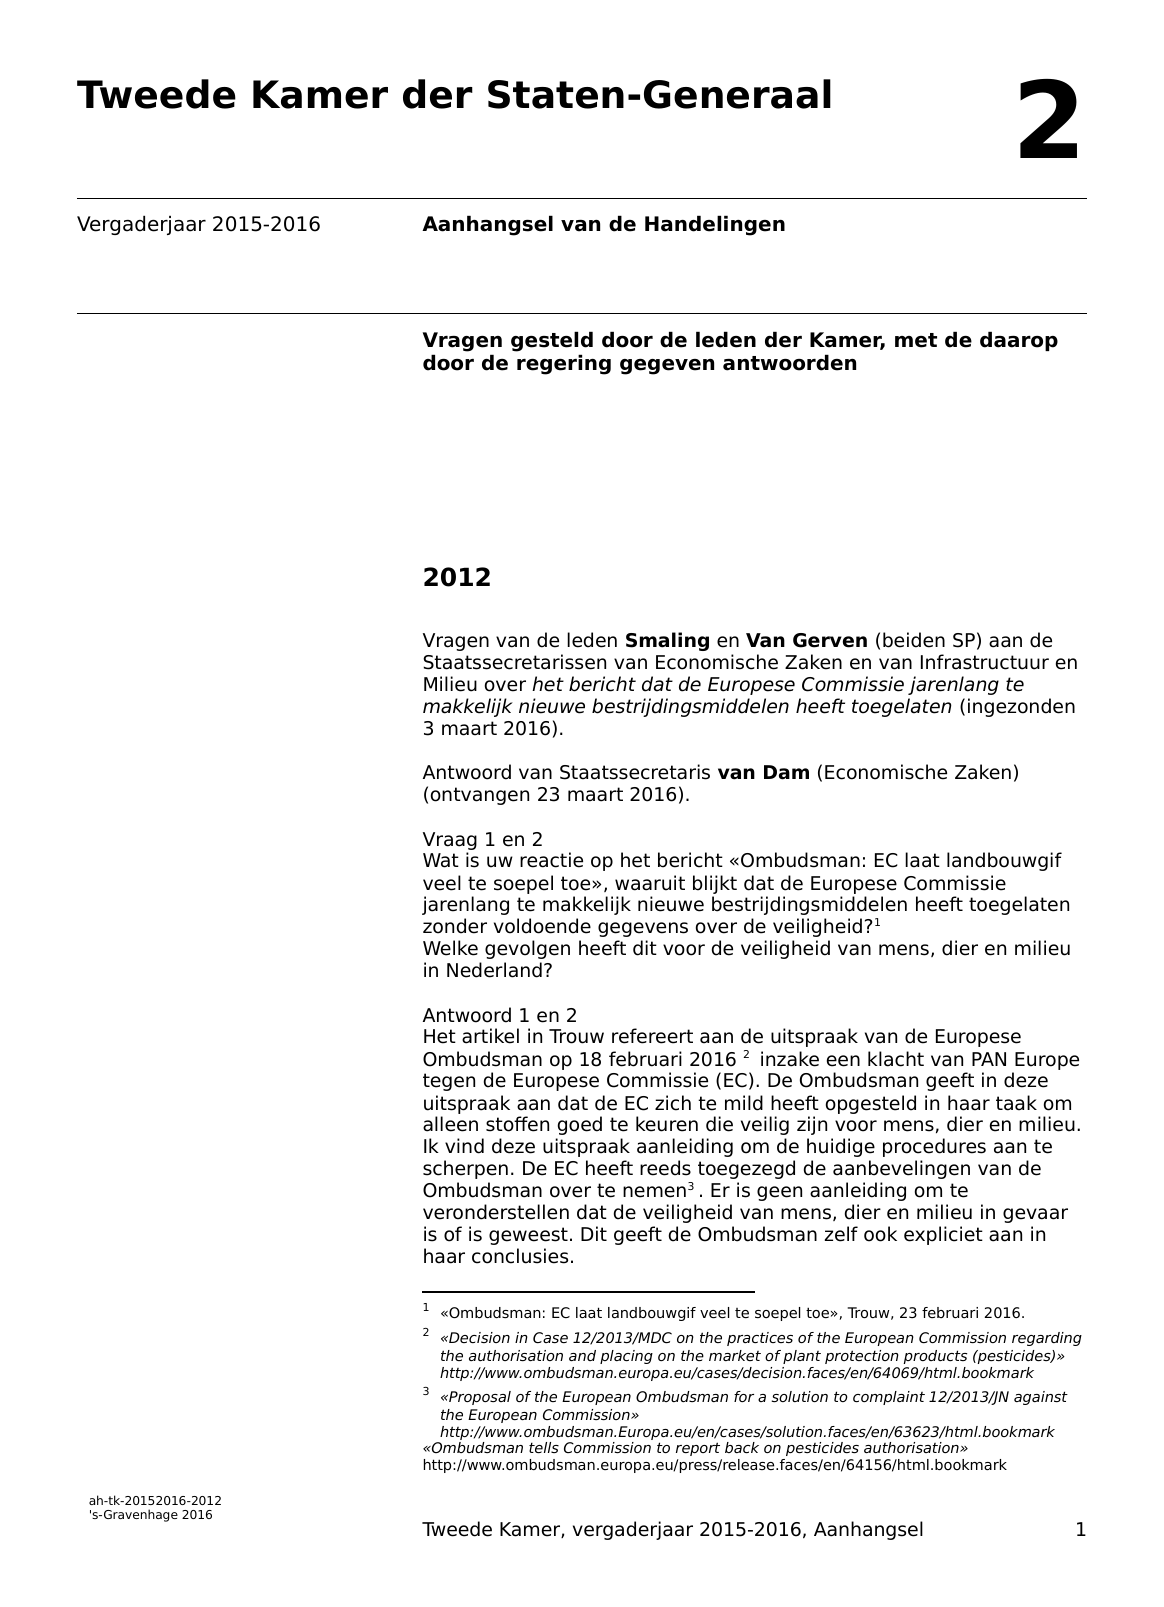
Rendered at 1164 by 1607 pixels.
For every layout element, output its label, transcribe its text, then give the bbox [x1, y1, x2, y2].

text ah-tk-20152016-2012 [88, 1494, 323, 1508]
text Het artikel in Trouw refereert aan de uitspraak van de Europese Ombudsman op 18 februari 2016 inzake een klacht van PAN Europe tegen de Europese Commissie (EC). De Ombudsman geeft in deze uitspraak aan dat de EC zich te mild heeft opgesteld in haar taak om alleen stoffen goed te keuren die veilig zijn voor mens, dier en milieu. Ik vind deze uitspraak aanleiding om de huidige procedures aan te scherpen. De EC heeft reeds toegezegd de aanbevelingen van de Ombudsman over te nemen. Er is geen aanleiding om te veronderstellen dat de veiligheid van mens, dier en milieu in gevaar is of is geweest. Dit geeft de Ombudsman zelf ook expliciet aan in haar conclusies. [422, 1026, 1087, 1268]
text Antwoord van Staatssecretaris van Dam (Economische Zaken) (ontvangen 23 maart 2016). [422, 762, 1087, 806]
table_cell Vergaderjaar 2015-2016 [77, 199, 422, 313]
text 2012 [422, 563, 1087, 592]
table_header Tweede Kamer der Staten-Generaal [77, 59, 886, 198]
text «Decision in Case 12/2013/MDC on the practices of the European Commission regarding the authorisation and placing on the market of plant protection products (pesticides)» http://www.ombudsman.europa.eu/cases/decision.faces/en/64069/html.bookmark [422, 1326, 1087, 1382]
text Vraag 1 en 2 [422, 828, 1087, 850]
table_header 2 [886, 59, 1087, 198]
text «Ombudsman: EC laat landbouwgif veel te soepel toe», Trouw, 23 februari 2016. [422, 1301, 1087, 1323]
text «Ombudsman tells Commission to report back on pesticides authorisation» [422, 1441, 1087, 1457]
text http://www.ombudsman.europa.eu/press/release.faces/en/64156/html.bookmark [422, 1457, 1087, 1474]
text «Proposal of the European Ombudsman for a solution to complaint 12/2013/JN against the European Commission» http://www.ombudsman.Europa.eu/en/cases/solution.faces/en/63623/html.bookmark [422, 1385, 1087, 1441]
table_cell [77, 314, 422, 375]
table_cell Aanhangsel van de Handelingen [422, 199, 1087, 313]
text Vragen van de leden Smaling en Van Gerven (beiden SP) aan de Staatssecretarissen van Economische Zaken en van Infrastructuur en Milieu over het bericht dat de Europese Commissie jarenlang te makkelijk nieuwe bestrijdingsmiddelen heeft toegelaten (ingezonden 3 maart 2016). [422, 630, 1087, 740]
text Wat is uw reactie op het bericht «Ombudsman: EC laat landbouwgif veel te soepel toe», waaruit blijkt dat de Europese Commissie jarenlang te makkelijk nieuwe bestrijdingsmiddelen heeft toegelaten zonder voldoende gegevens over de veiligheid? [422, 850, 1087, 938]
text Antwoord 1 en 2 [422, 1004, 1087, 1026]
text Welke gevolgen heeft dit voor de veiligheid van mens, dier en milieu in Nederland? [422, 938, 1087, 982]
table_cell Vragen gesteld door de leden der Kamer, met de daarop door de regering gegeven antwoorden [422, 314, 1087, 375]
text 's-Gravenhage 2016 [88, 1508, 323, 1522]
